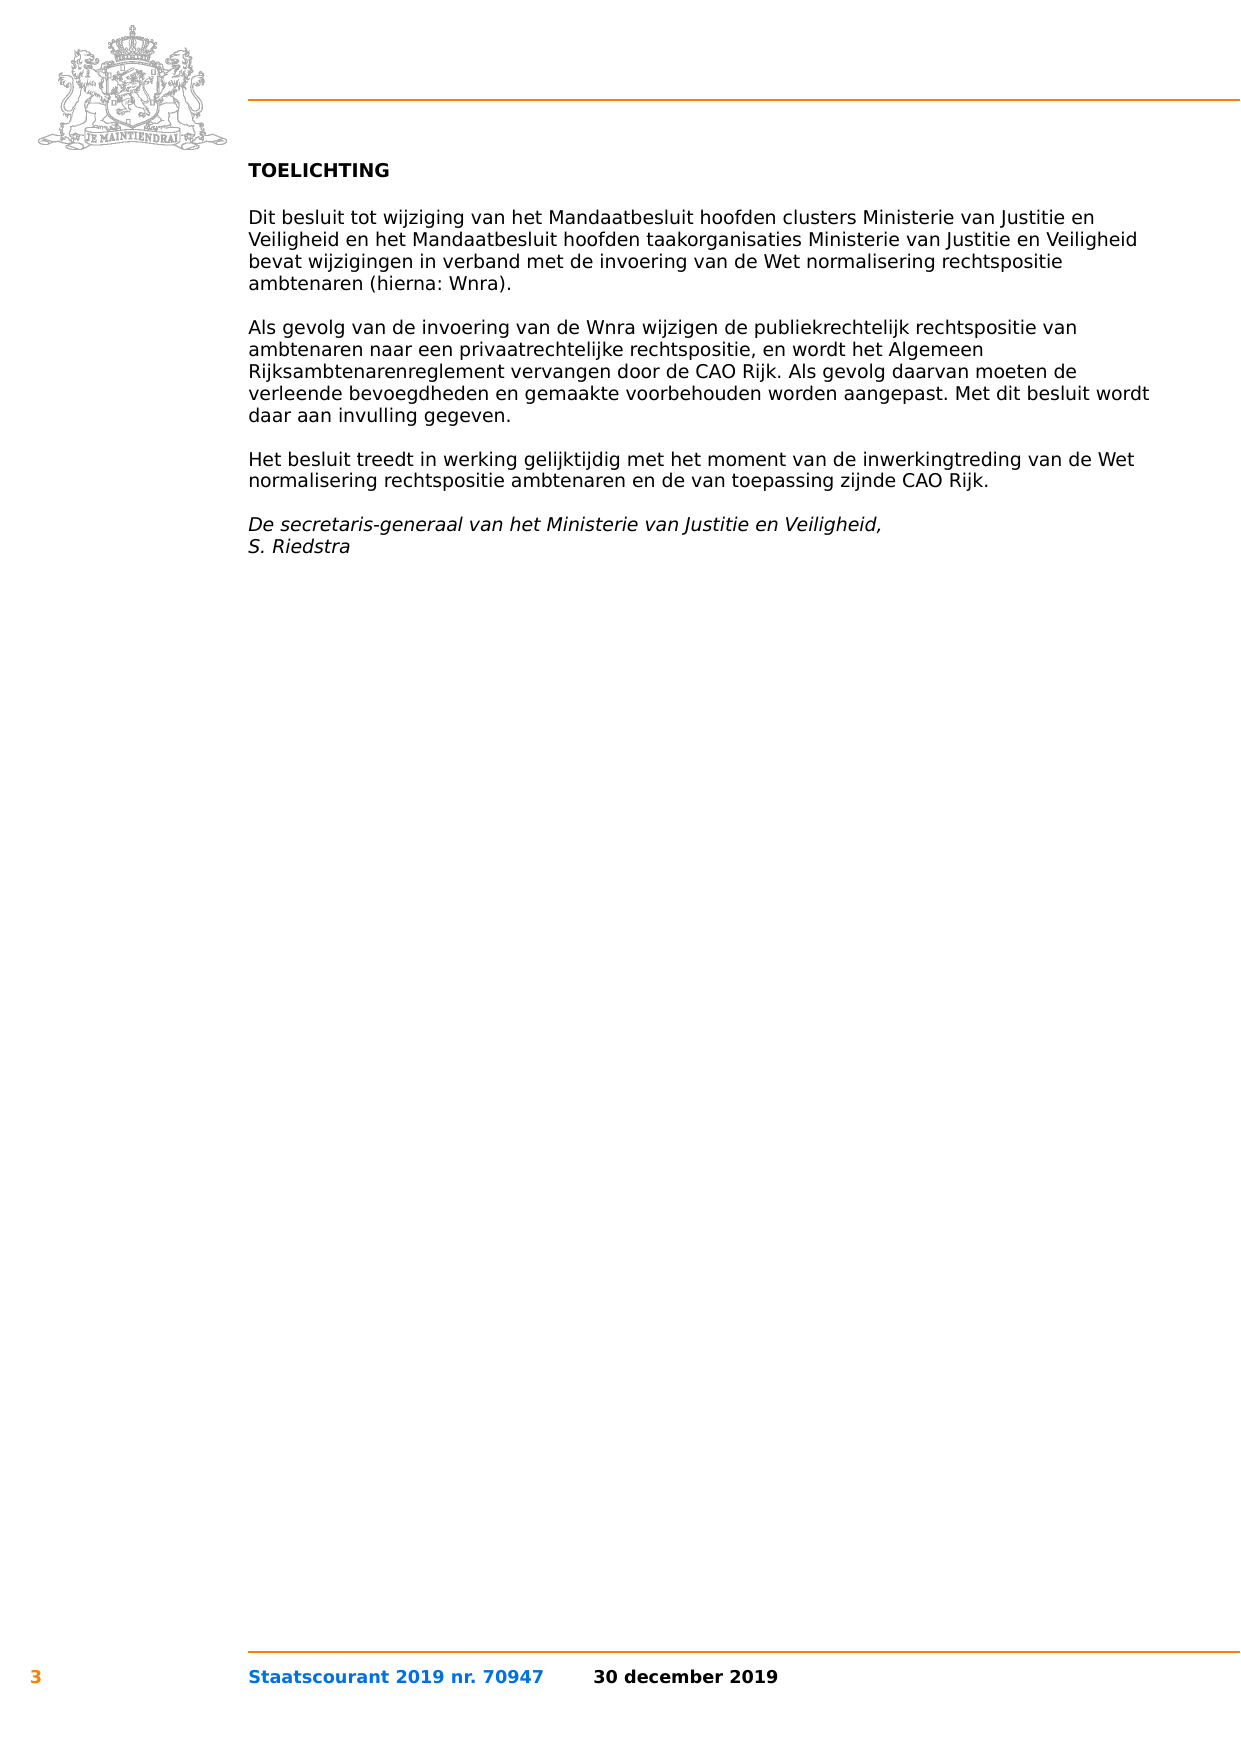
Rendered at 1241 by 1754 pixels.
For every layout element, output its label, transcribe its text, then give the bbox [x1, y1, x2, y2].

text Als gevolg van de invoering van de Wnra wijzigen de publiekrechtelijk rechtspositie van ambtenaren naar een privaatrechtelijke rechtspositie, en wordt het Algemeen Rijksambtenarenreglement vervangen door de CAO Rijk. Als gevolg daarvan moeten de verleende bevoegdheden en gemaakte voorbehouden worden aangepast. Met dit besluit wordt daar aan invulling gegeven. [248, 317, 1163, 427]
text De secretaris-generaal van het Ministerie van Justitie en Veiligheid, S. Riedstra [248, 514, 1163, 558]
subtitle TOELICHTING [248, 160, 1163, 182]
text Het besluit treedt in werking gelijktijdig met het moment van de inwerkingtreding van de Wet normalisering rechtspositie ambtenaren en de van toepassing zijnde CAO Rijk. [248, 448, 1163, 492]
picture [38, 25, 227, 150]
text Dit besluit tot wijziging van het Mandaatbesluit hoofden clusters Ministerie van Justitie en Veiligheid en het Mandaatbesluit hoofden taakorganisaties Ministerie van Justitie en Veiligheid bevat wijzigingen in verband met de invoering van de Wet normalisering rechtspositie ambtenaren (hierna: Wnra). [248, 207, 1163, 295]
